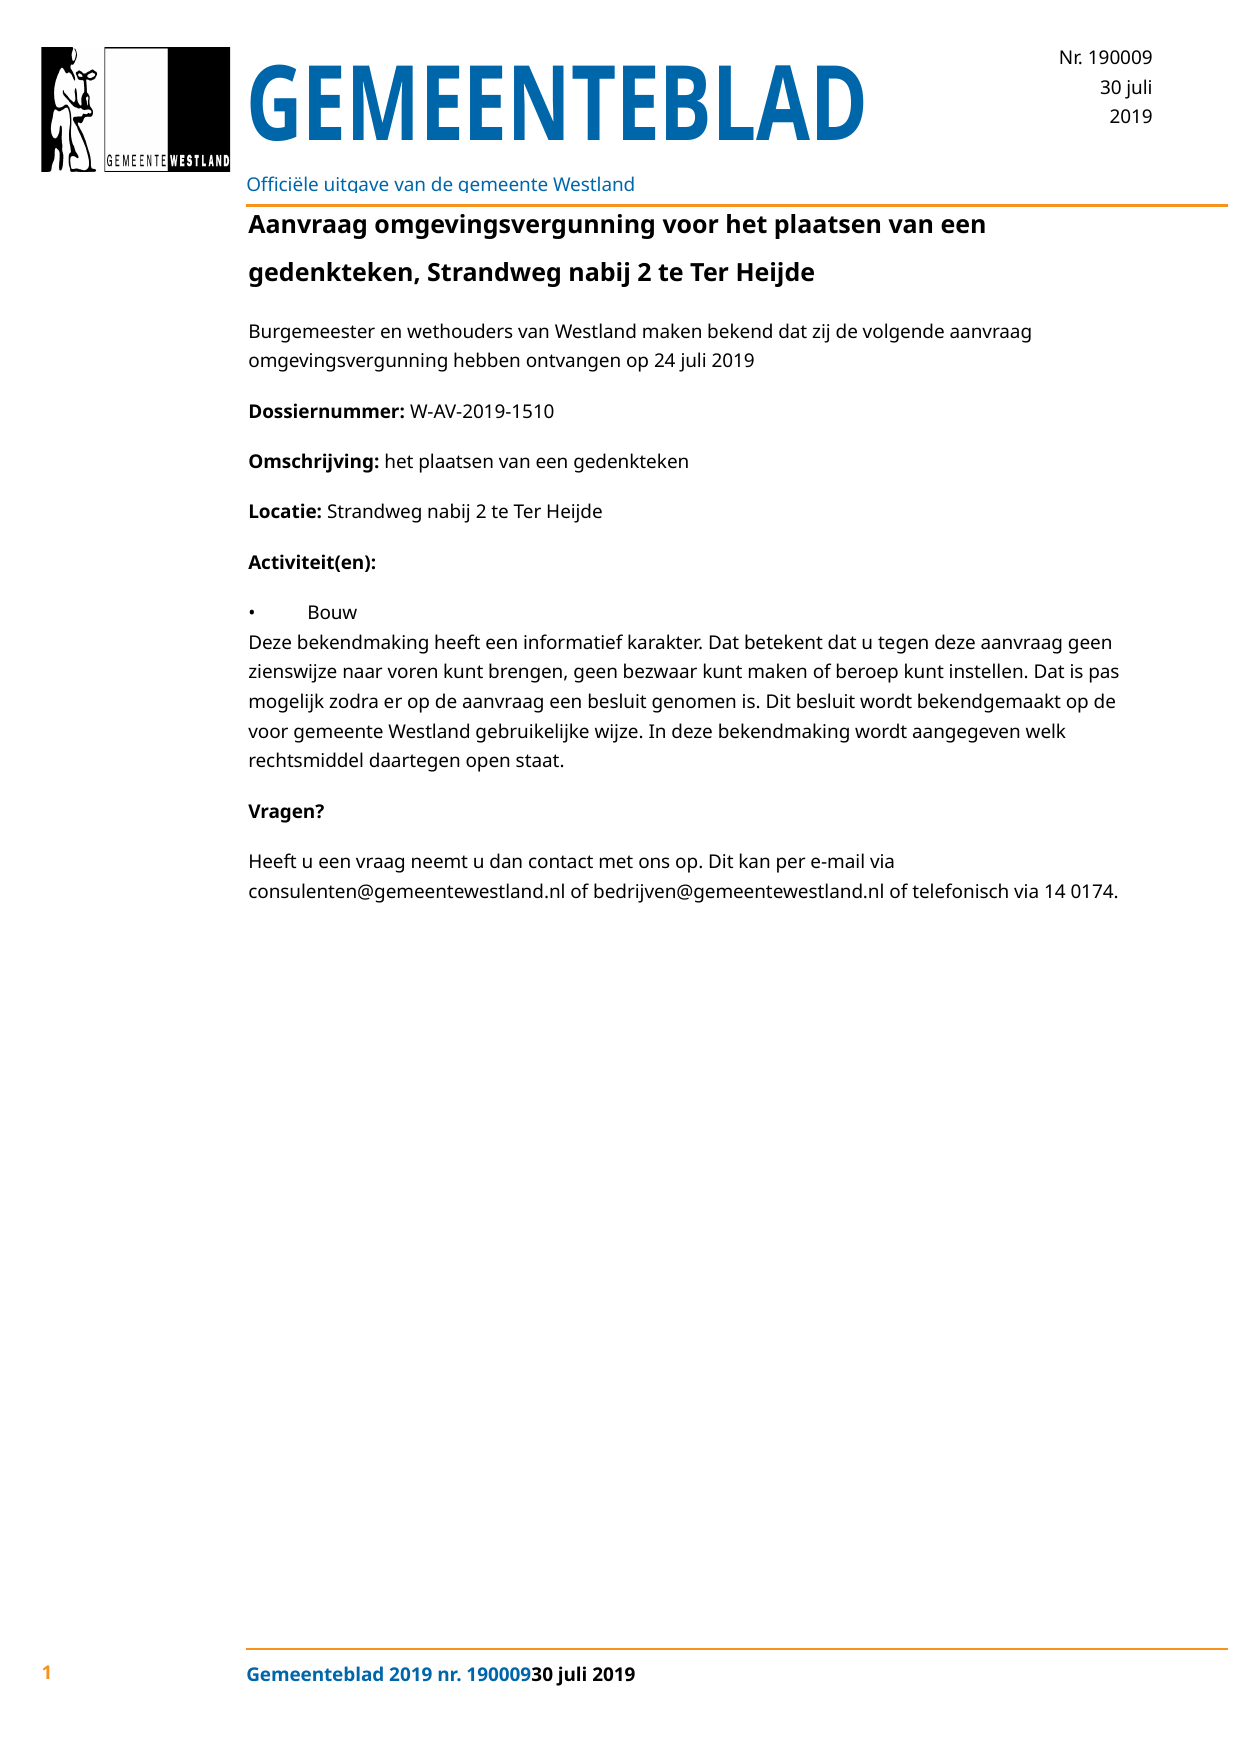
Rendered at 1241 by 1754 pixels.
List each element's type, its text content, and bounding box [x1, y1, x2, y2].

text Heeft u een vraag neemt u dan contact met ons op. Dit kan per e-mail via consulenten@gemeentewestland.nl of bedrijven@gemeentewestland.nl of telefonisch via 14 0174. [248, 848, 1152, 904]
text Aanvraag omgevingsvergunning voor het plaatsen van een gedenkteken, Strandweg nabij 2 te Ter Heijde [248, 207, 1152, 288]
text Omschrijving: het plaatsen van een gedenkteken [248, 448, 1152, 474]
text Activiteit(en): [248, 549, 1152, 575]
text Deze bekendmaking heeft een informatief karakter. Dat betekent dat u tegen deze aanvraag geen zienswijze naar voren kunt brengen, geen bezwaar kunt maken of beroep kunt instellen. Dat is pas mogelijk zodra er op de aanvraag een besluit genomen is. Dit besluit wordt bekendgemaakt op de voor gemeente Westland gebruikelijke wijze. In deze bekendmaking wordt aangegeven welk rechtsmiddel daartegen open staat. [248, 629, 1152, 773]
text Burgemeester en wethouders van Westland maken bekend dat zij de volgende aanvraag omgevingsvergunning hebben ontvangen op 24 juli 2019 [248, 318, 1152, 373]
text Locatie: Strandweg nabij 2 te Ter Heijde [248, 499, 1152, 524]
list Bouw [248, 599, 1152, 625]
text Vragen? [248, 798, 1152, 824]
text Dossiernummer: W-AV-2019-1510 [248, 398, 1152, 424]
picture [41, 47, 231, 172]
